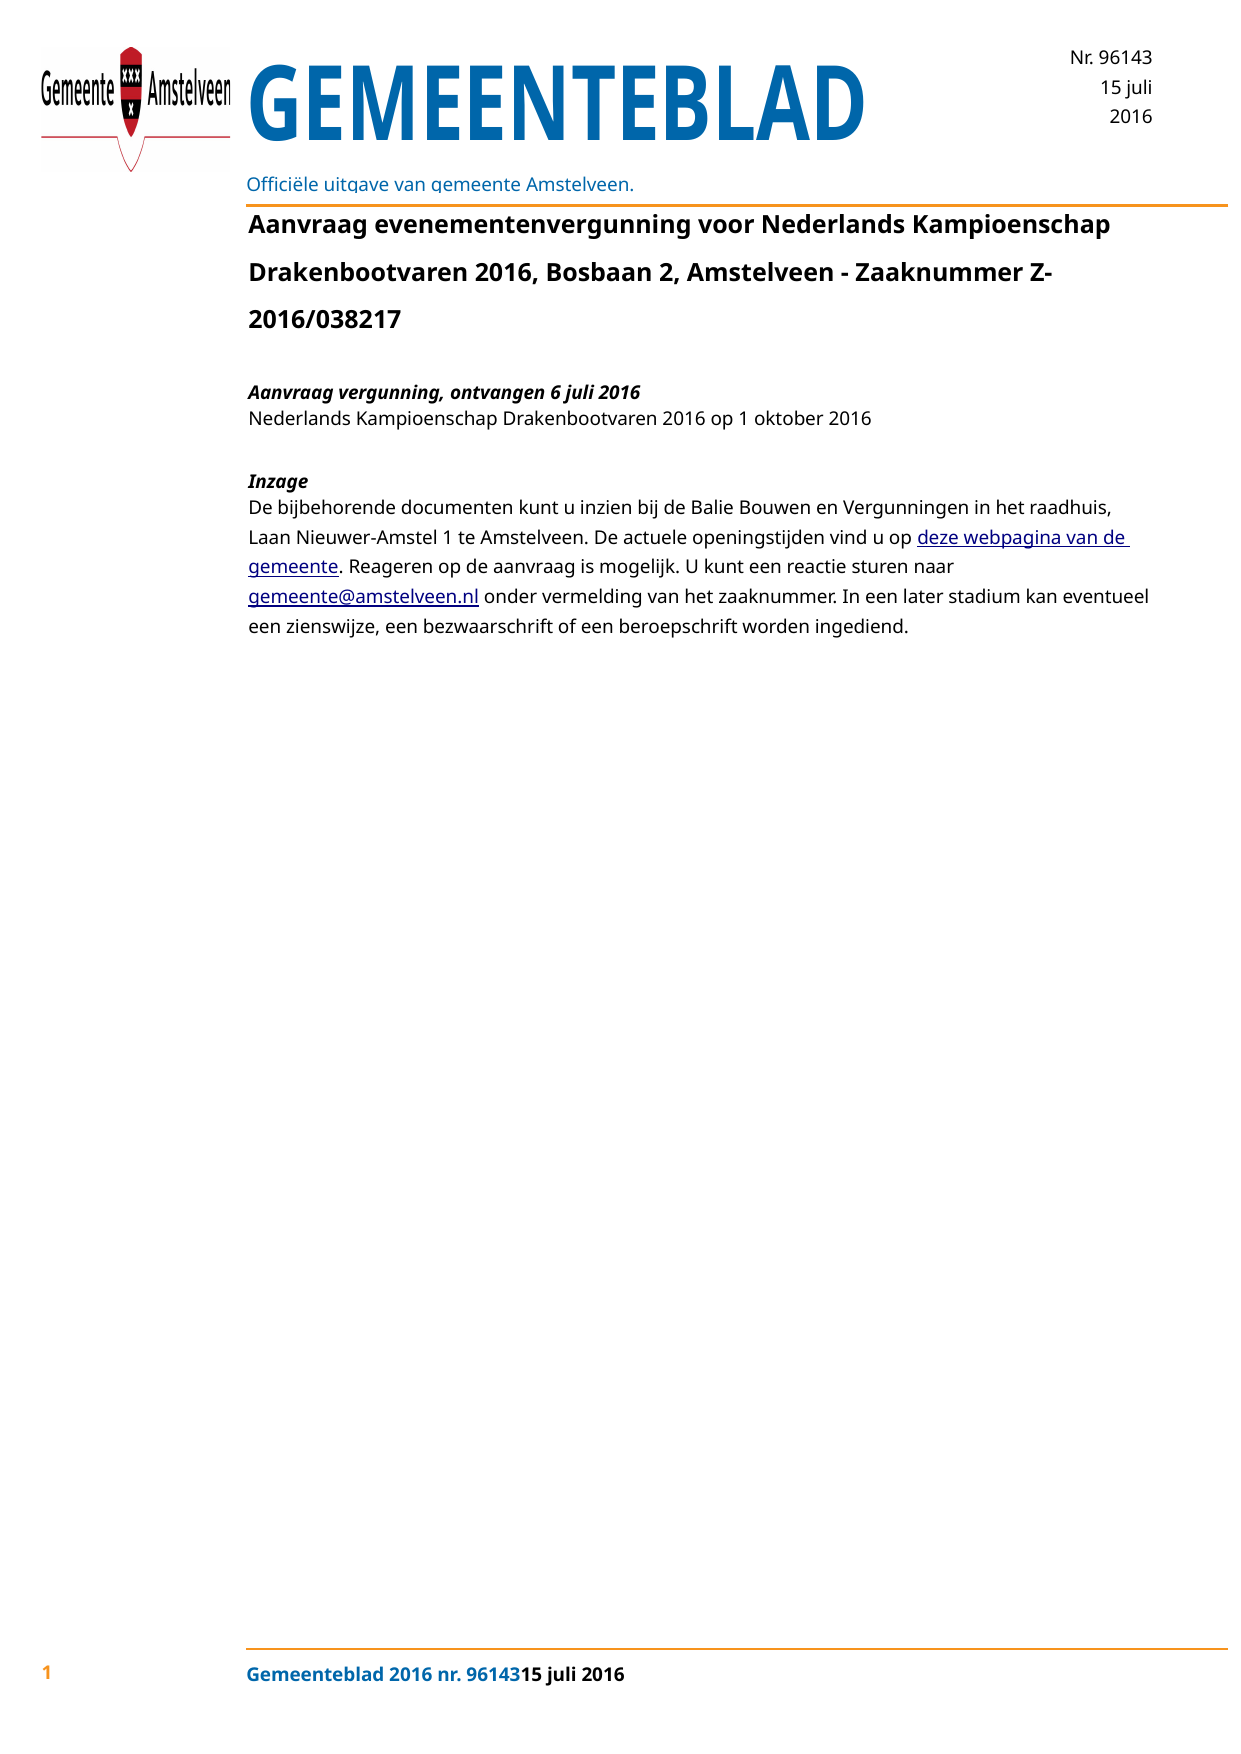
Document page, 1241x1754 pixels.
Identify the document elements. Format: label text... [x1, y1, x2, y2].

text Nederlands Kampioenschap Drakenbootvaren 2016 op 1 oktober 2016 [248, 405, 1152, 431]
text Aanvraag vergunning, ontvangen 6 juli 2016 [248, 379, 1152, 405]
text Aanvraag evenementenvergunning voor Nederlands Kampioenschap Drakenbootvaren 2016, Bosbaan 2, Amstelveen - Zaaknummer Z-2016/038217 [248, 207, 1152, 336]
text De bijbehorende documenten kunt u inzien bij de Balie Bouwen en Vergunningen in het raadhuis, Laan Nieuwer-Amstel 1 te Amstelveen. De actuele openingstijden vind u op deze webpagina van de gemeente. Reageren op de aanvraag is mogelijk. U kunt een reactie sturen naar gemeente@amstelveen.nl onder vermelding van het zaaknummer. In een later stadium kan eventueel een zienswijze, een bezwaarschrift of een beroepschrift worden ingediend. [248, 494, 1152, 638]
picture [41, 47, 231, 172]
text Inzage [248, 469, 1152, 494]
